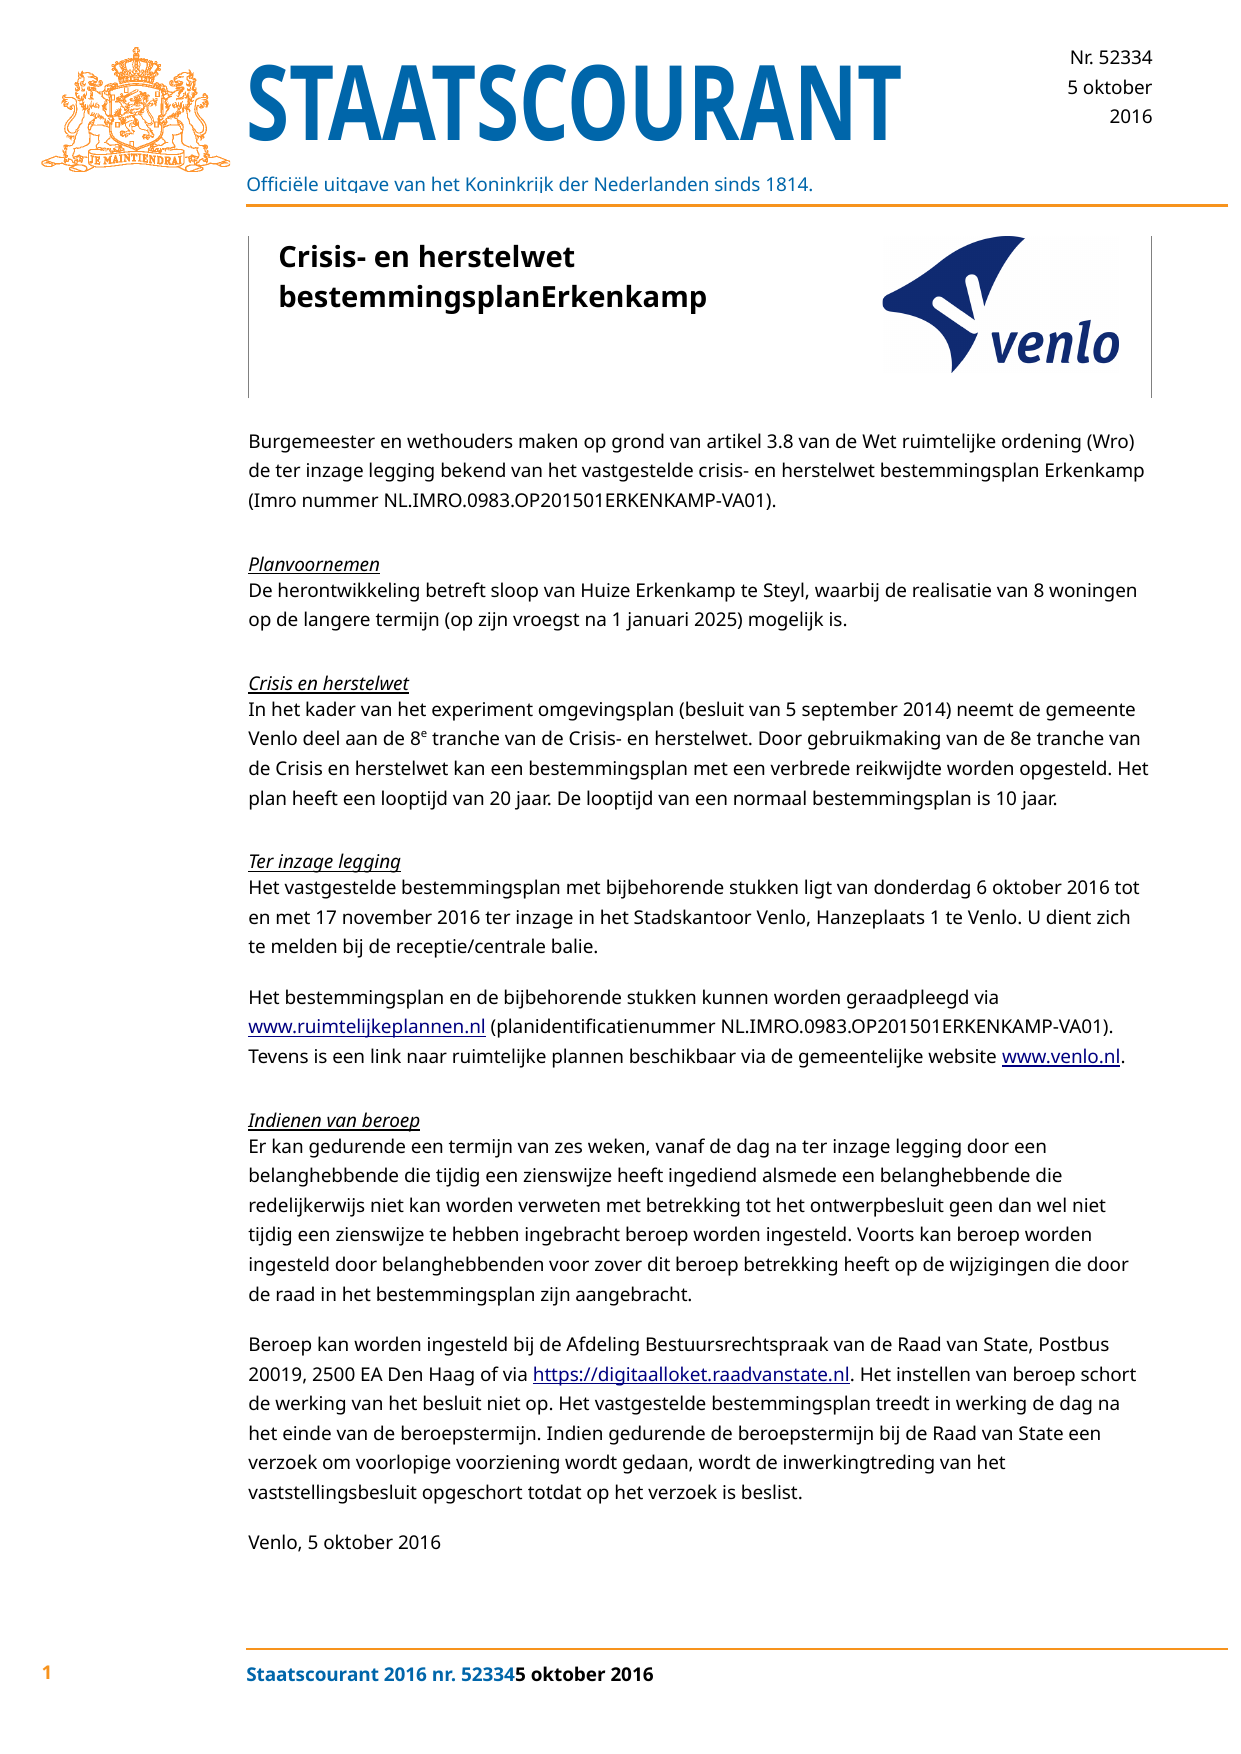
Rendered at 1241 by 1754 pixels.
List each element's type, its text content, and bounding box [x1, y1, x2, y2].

table_header Crisis- en herstelwet bestemmingsplanErkenkamp [249, 236, 850, 398]
table_header [850, 236, 1151, 398]
text De herontwikkeling betreft sloop van Huize Erkenkamp te Steyl, waarbij de realisatie van 8 woningen op de langere termijn (op zijn vroegst na 1 januari 2025) mogelijk is. [248, 577, 1152, 632]
text Burgemeester en wethouders maken op grond van artikel 3.8 van de Wet ruimtelijke ordening (Wro) de ter inzage legging bekend van het vastgestelde crisis- en herstelwet bestemmingsplan Erkenkamp (Imro nummer NL.IMRO.0983.OP201501ERKENKAMP-VA01). [248, 428, 1152, 513]
text Het vastgestelde bestemmingsplan met bijbehorende stukken ligt van donderdag 6 oktober 2016 tot en met 17 november 2016 ter inzage in het Stadskantoor Venlo, Hanzeplaats 1 te Venlo. U dient zich te melden bij de receptie/centrale balie. [248, 874, 1152, 959]
text Beroep kan worden ingesteld bij de Afdeling Bestuursrechtspraak van de Raad van State, Postbus 20019, 2500 EA Den Haag of via https://digitaalloket.raadvanstate.nl. Het instellen van beroep schort de werking van het besluit niet op. Het vastgestelde bestemmingsplan treedt in werking de dag na het einde van de beroepstermijn. Indien gedurende de beroepstermijn bij de Raad van State een verzoek om voorlopige voorziening wordt gedaan, wordt de inwerkingtreding van het vaststellingsbesluit opgeschort totdat op het verzoek is beslist. [248, 1331, 1152, 1505]
text Ter inzage legging [248, 849, 1152, 874]
text Planvoornemen [248, 551, 1152, 577]
text Er kan gedurende een termijn van zes weken, vanaf de dag na ter inzage legging door een belanghebbende die tijdig een zienswijze heeft ingediend alsmede een belanghebbende die redelijkerwijs niet kan worden verweten met betrekking tot het ontwerpbesluit geen dan wel niet tijdig een zienswijze te hebben ingebracht beroep worden ingesteld. Voorts kan beroep worden ingesteld door belanghebbenden voor zover dit beroep betrekking heeft op de wijzigingen die door de raad in het bestemmingsplan zijn aangebracht. [248, 1133, 1152, 1307]
text Crisis en herstelwet [248, 670, 1152, 696]
text In het kader van het experiment omgevingsplan (besluit van 5 september 2014) neemt de gemeente Venlo deel aan de 8e tranche van de Crisis- en herstelwet. Door gebruikmaking van de 8e tranche van de Crisis en herstelwet kan een bestemmingsplan met een verbrede reikwijdte worden opgesteld. Het plan heeft een looptijd van 20 jaar. De looptijd van een normaal bestemmingsplan is 10 jaar. [248, 696, 1152, 811]
text Het bestemmingsplan en de bijbehorende stukken kunnen worden geraadpleegd via www.ruimtelijkeplannen.nl (planidentificatienummer NL.IMRO.0983.OP201501ERKENKAMP-VA01). Tevens is een link naar ruimtelijke plannen beschikbaar via de gemeentelijke website www.venlo.nl. [248, 984, 1152, 1069]
text Indienen van beroep [248, 1107, 1152, 1133]
picture [882, 236, 1119, 373]
picture [41, 47, 231, 172]
text Venlo, 5 oktober 2016 [248, 1529, 1152, 1555]
